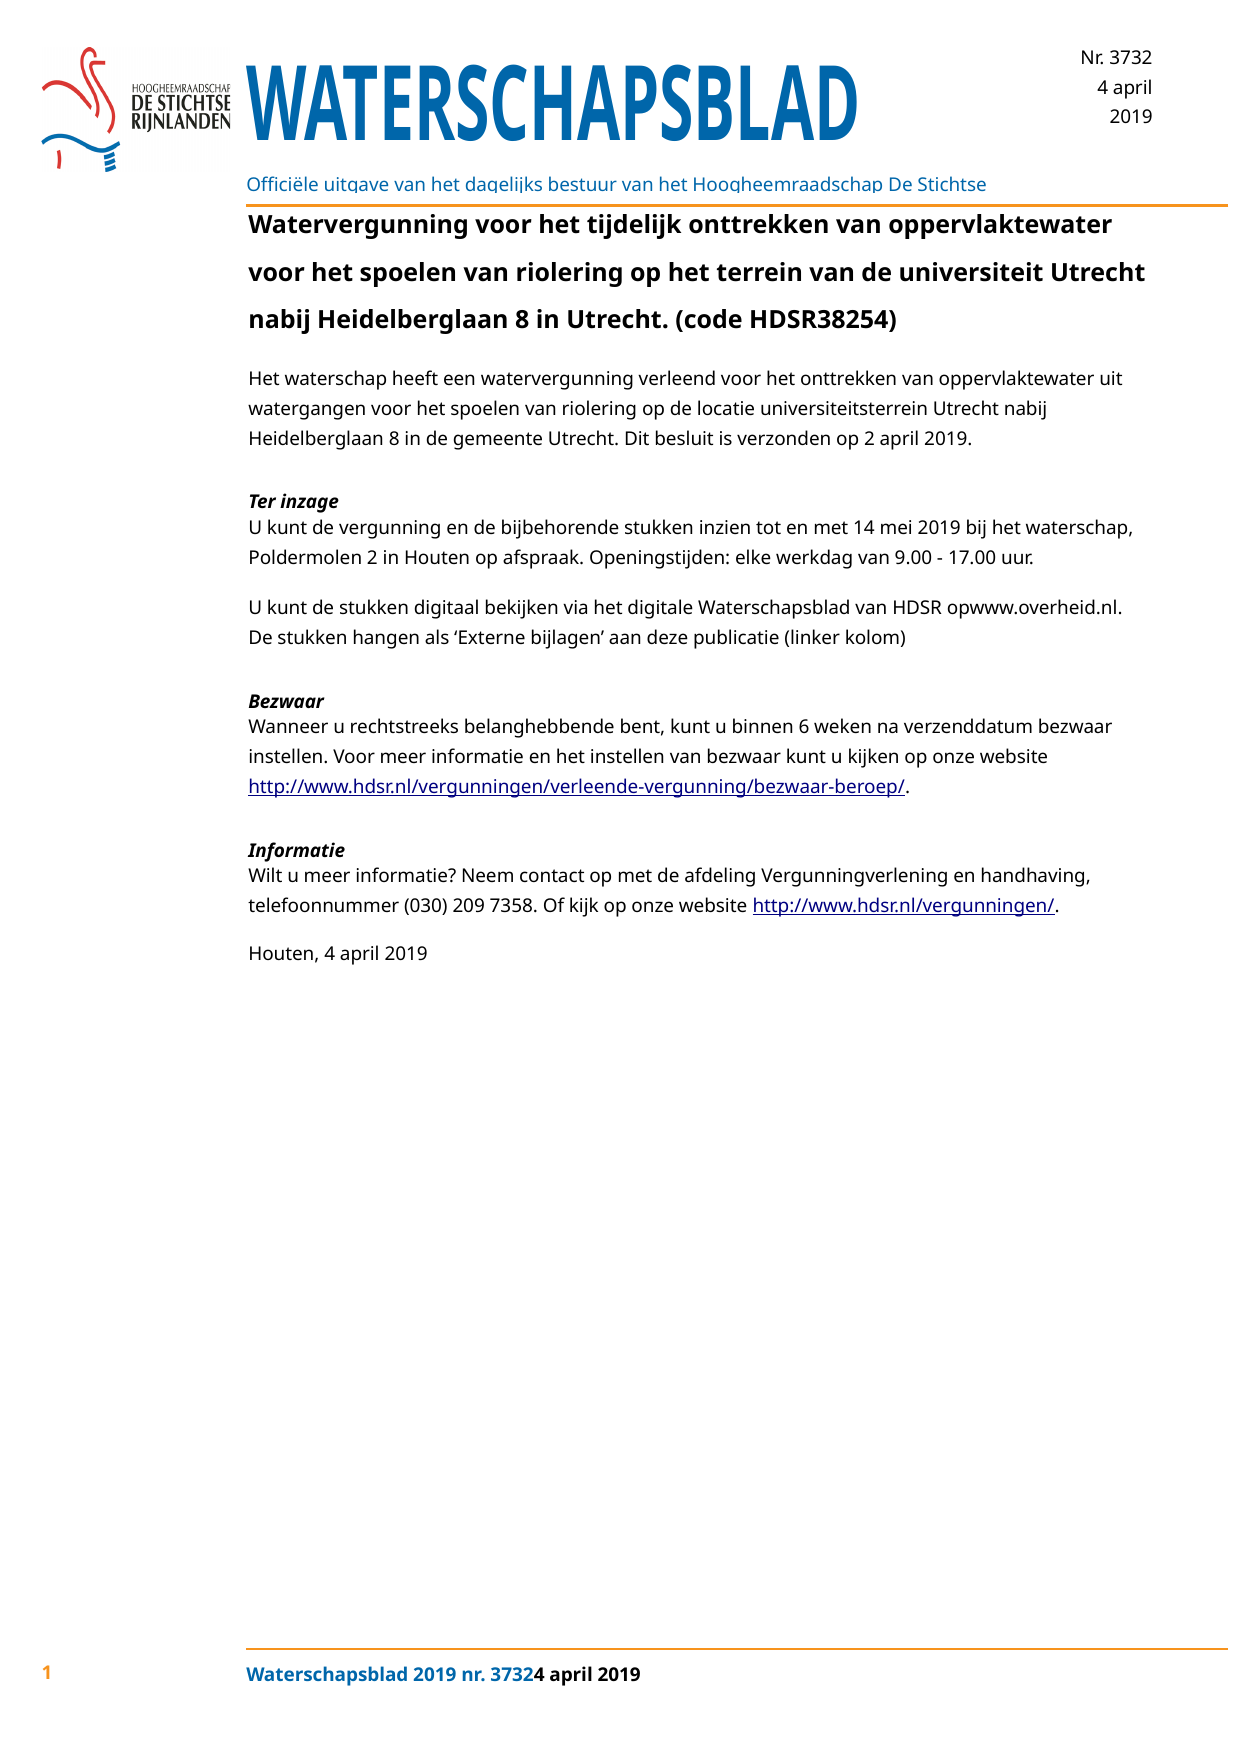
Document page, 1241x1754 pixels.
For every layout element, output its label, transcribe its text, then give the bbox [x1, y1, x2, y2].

text Bezwaar [248, 688, 1152, 714]
picture [41, 47, 231, 172]
text Het waterschap heeft een watervergunning verleend voor het onttrekken van oppervlaktewater uit watergangen voor het spoelen van riolering op de locatie universiteitsterrein Utrecht nabij Heidelberglaan 8 in de gemeente Utrecht. Dit besluit is verzonden op 2 april 2019. [248, 366, 1152, 450]
text U kunt de stukken digitaal bekijken via het digitale Waterschapsblad van HDSR opwww.overheid.nl. De stukken hangen als ‘Externe bijlagen’ aan deze publicatie (linker kolom) [248, 594, 1152, 650]
text Watervergunning voor het tijdelijk onttrekken van oppervlaktewater voor het spoelen van riolering op het terrein van de universiteit Utrecht nabij Heidelberglaan 8 in Utrecht. (code HDSR38254) [248, 207, 1152, 336]
text Ter inzage [248, 489, 1152, 514]
text U kunt de vergunning en de bijbehorende stukken inzien tot en met 14 mei 2019 bij het waterschap, Poldermolen 2 in Houten op afspraak. Openingstijden: elke werkdag van 9.00 - 17.00 uur. [248, 514, 1152, 570]
text Wanneer u rechtstreeks belanghebbende bent, kunt u binnen 6 weken na verzenddatum bezwaar instellen. Voor meer informatie en het instellen van bezwaar kunt u kijken op onze website http://www.hdsr.nl/vergunningen/verleende-vergunning/bezwaar-beroep/. [248, 714, 1152, 798]
text Wilt u meer informatie? Neem contact op met de afdeling Vergunningverlening en handhaving, telefoonnummer (030) 209 7358. Of kijk op onze website http://www.hdsr.nl/vergunningen/. [248, 862, 1152, 918]
text Houten, 4 april 2019 [248, 940, 1152, 966]
text Informatie [248, 837, 1152, 862]
